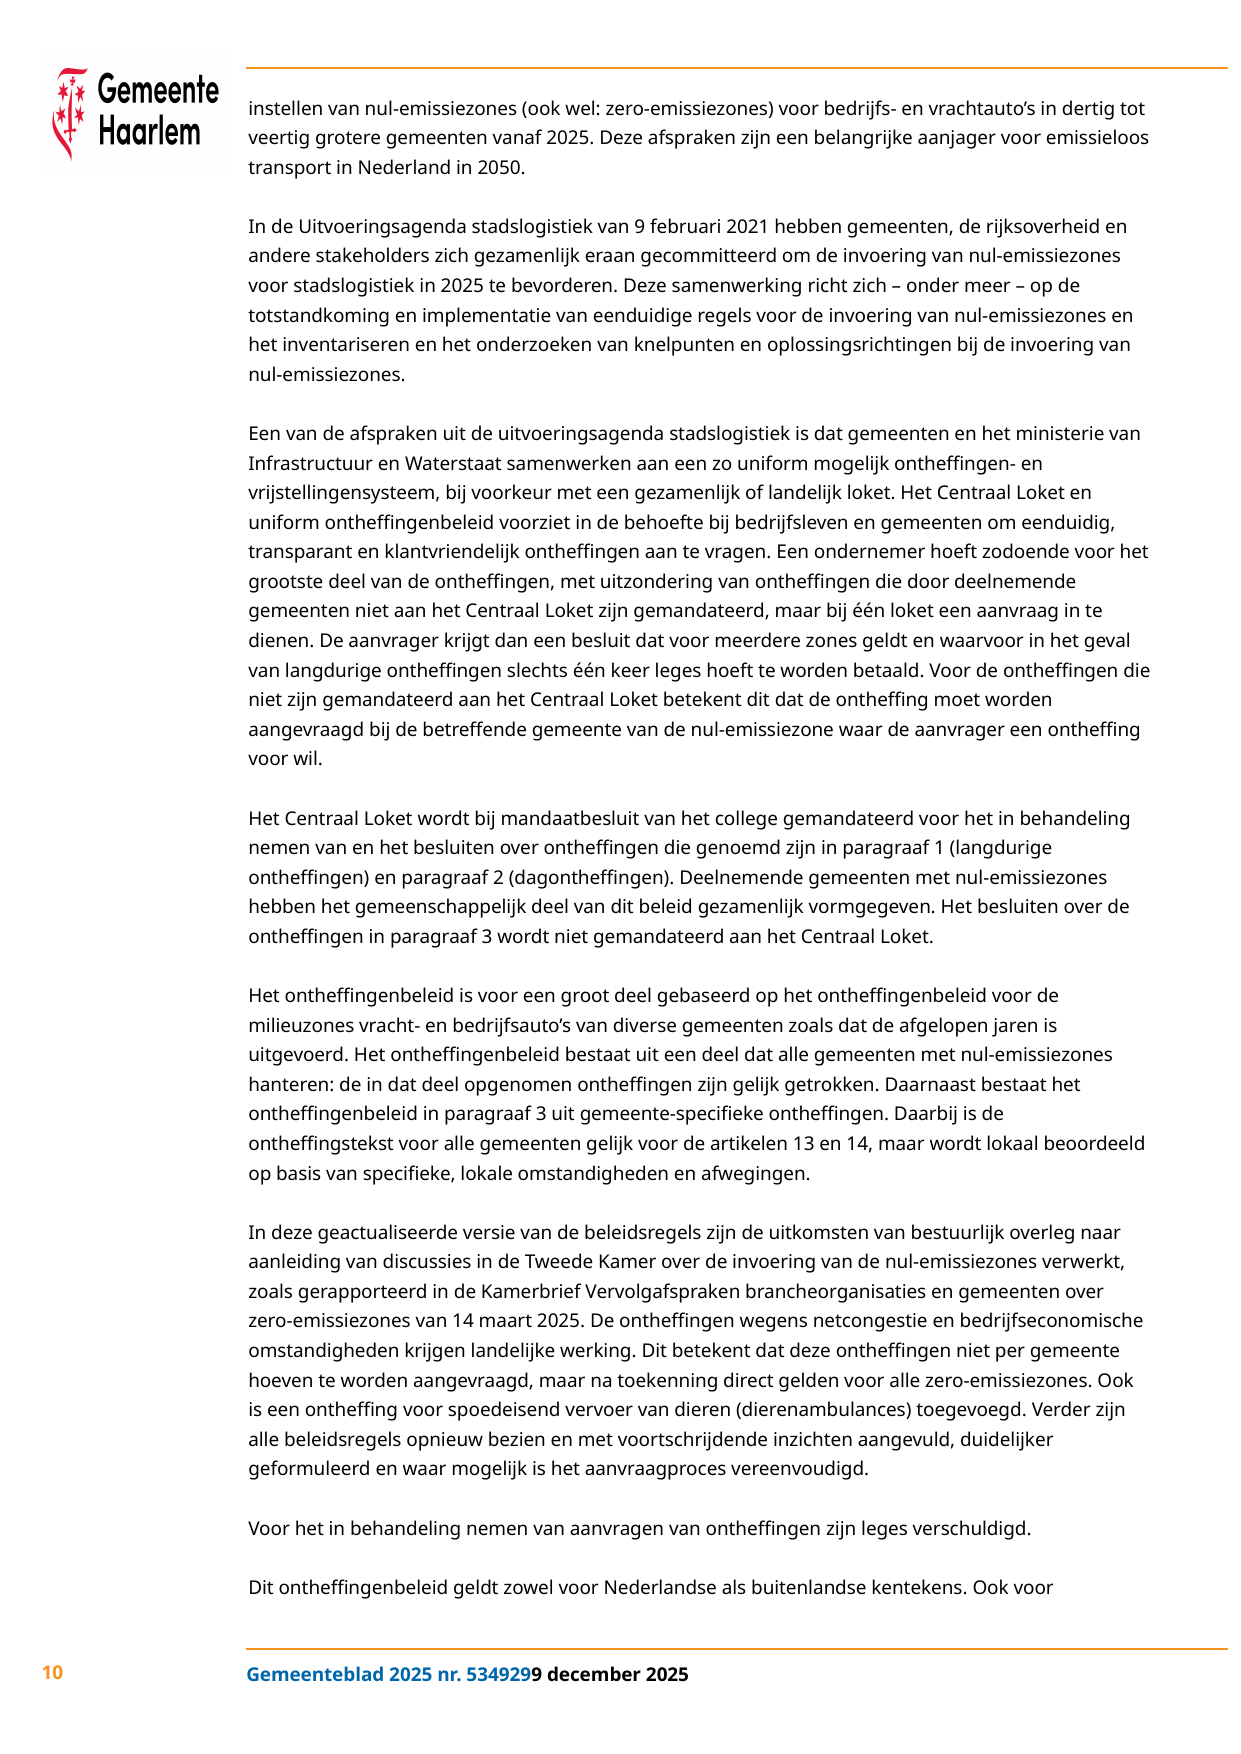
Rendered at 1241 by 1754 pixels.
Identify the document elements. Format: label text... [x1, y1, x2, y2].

text In de Uitvoeringsagenda stadslogistiek van 9 februari 2021 hebben gemeenten, de rijksoverheid en andere stakeholders zich gezamenlijk eraan gecommitteerd om de invoering van nul-emissiezones voor stadslogistiek in 2025 te bevorderen. Deze samenwerking richt zich – onder meer – op de totstandkoming en implementatie van eenduidige regels voor de invoering van nul-emissiezones en het inventariseren en het onderzoeken van knelpunten en oplossingsrichtingen bij de invoering van nul-emissiezones. [248, 213, 1152, 387]
text Het Centraal Loket wordt bij mandaatbesluit van het college gemandateerd voor het in behandeling nemen van en het besluiten over ontheffingen die genoemd zijn in paragraaf 1 (langdurige ontheffingen) en paragraaf 2 (dagontheffingen). Deelnemende gemeenten met nul-emissiezones hebben het gemeenschappelijk deel van dit beleid gezamenlijk vormgegeven. Het besluiten over de ontheffingen in paragraaf 3 wordt niet gemandateerd aan het Centraal Loket. [248, 805, 1152, 949]
text instellen van nul-emissiezones (ook wel: zero-emissiezones) voor bedrijfs- en vrachtauto’s in dertig tot veertig grotere gemeenten vanaf 2025. Deze afspraken zijn een belangrijke aanjager voor emissieloos transport in Nederland in 2050. [248, 95, 1152, 180]
text Een van de afspraken uit de uitvoeringsagenda stadslogistiek is dat gemeenten en het ministerie van Infrastructuur en Waterstaat samenwerken aan een zo uniform mogelijk ontheffingen- en vrijstellingensysteem, bij voorkeur met een gezamenlijk of landelijk loket. Het Centraal Loket en uniform ontheffingenbeleid voorziet in de behoefte bij bedrijfsleven en gemeenten om eenduidig, transparant en klantvriendelijk ontheffingen aan te vragen. Een ondernemer hoeft zodoende voor het grootste deel van de ontheffingen, met uitzondering van ontheffingen die door deelnemende gemeenten niet aan het Centraal Loket zijn gemandateerd, maar bij één loket een aanvraag in te dienen. De aanvrager krijgt dan een besluit dat voor meerdere zones geldt en waarvoor in het geval van langdurige ontheffingen slechts één keer leges hoeft te worden betaald. Voor de ontheffingen die niet zijn gemandateerd aan het Centraal Loket betekent dit dat de ontheffing moet worden aangevraagd bij de betreffende gemeente van de nul-emissiezone waar de aanvrager een ontheffing voor wil. [248, 420, 1152, 771]
text In deze geactualiseerde versie van de beleidsregels zijn de uitkomsten van bestuurlijk overleg naar aanleiding van discussies in de Tweede Kamer over de invoering van de nul-emissiezones verwerkt, zoals gerapporteerd in de Kamerbrief Vervolgafspraken brancheorganisaties en gemeenten over zero-emissiezones van 14 maart 2025. De ontheffingen wegens netcongestie en bedrijfseconomische omstandigheden krijgen landelijke werking. Dit betekent dat deze ontheffingen niet per gemeente hoeven te worden aangevraagd, maar na toekenning direct gelden voor alle zero-emissiezones. Ook is een ontheffing voor spoedeisend vervoer van dieren (dierenambulances) toegevoegd. Verder zijn alle beleidsregels opnieuw bezien en met voortschrijdende inzichten aangevuld, duidelijker geformuleerd en waar mogelijk is het aanvraagproces vereenvoudigd. [248, 1219, 1152, 1481]
picture [41, 47, 231, 172]
text Het ontheffingenbeleid is voor een groot deel gebaseerd op het ontheffingenbeleid voor de milieuzones vracht- en bedrijfsauto’s van diverse gemeenten zoals dat de afgelopen jaren is uitgevoerd. Het ontheffingenbeleid bestaat uit een deel dat alle gemeenten met nul-emissiezones hanteren: de in dat deel opgenomen ontheffingen zijn gelijk getrokken. Daarnaast bestaat het ontheffingenbeleid in paragraaf 3 uit gemeente-specifieke ontheffingen. Daarbij is de ontheffingstekst voor alle gemeenten gelijk voor de artikelen 13 en 14, maar wordt lokaal beoordeeld op basis van specifieke, lokale omstandigheden en afwegingen. [248, 982, 1152, 1186]
text Dit ontheffingenbeleid geldt zowel voor Nederlandse als buitenlandse kentekens. Ook voor [248, 1574, 1152, 1600]
text Voor het in behandeling nemen van aanvragen van ontheffingen zijn leges verschuldigd. [248, 1515, 1152, 1541]
